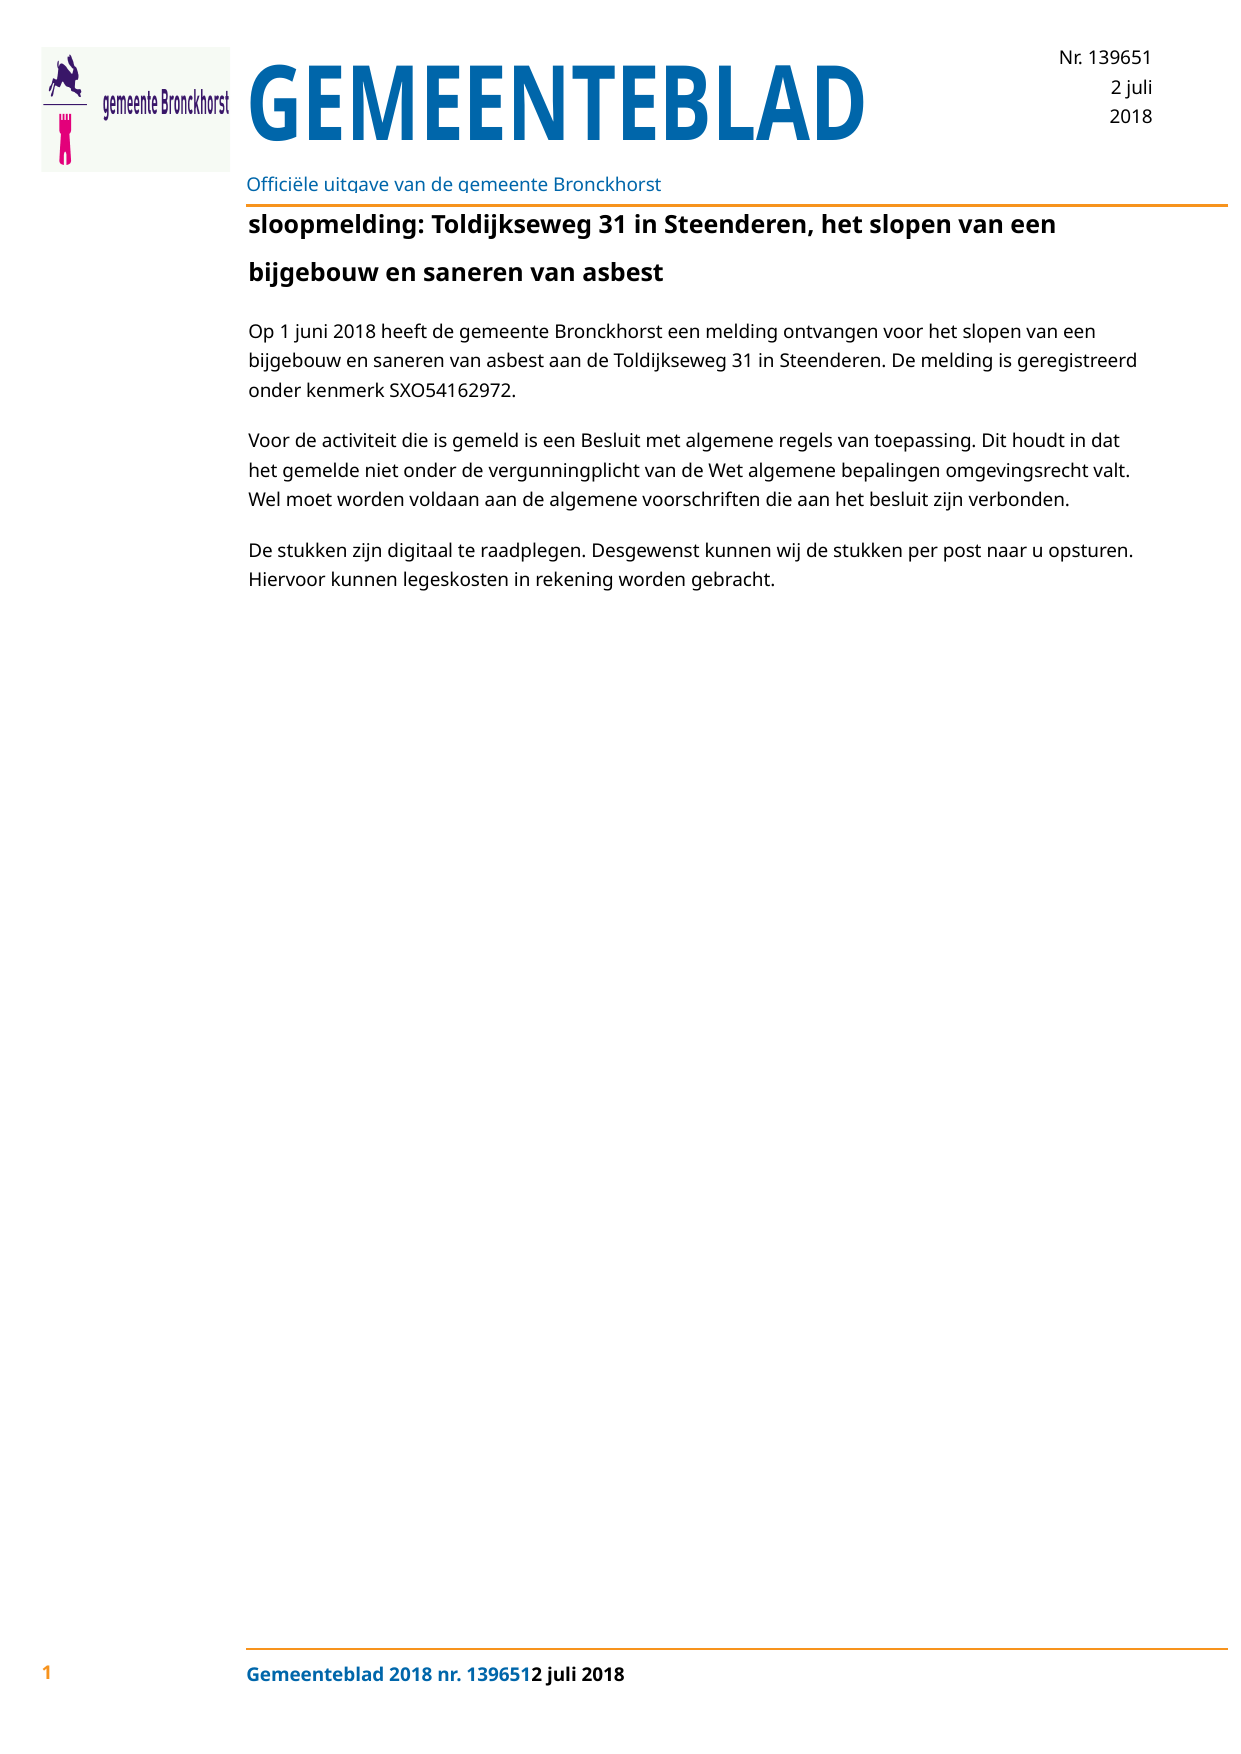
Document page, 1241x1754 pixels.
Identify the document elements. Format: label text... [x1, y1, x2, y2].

text Op 1 juni 2018 heeft de gemeente Bronckhorst een melding ontvangen voor het slopen van een bijgebouw en saneren van asbest aan de Toldijkseweg 31 in Steenderen. De melding is geregistreerd onder kenmerk SXO54162972. [248, 318, 1152, 403]
text De stukken zijn digitaal te raadplegen. Desgewenst kunnen wij de stukken per post naar u opsturen. Hiervoor kunnen legeskosten in rekening worden gebracht. [248, 537, 1152, 592]
text sloopmelding: Toldijkseweg 31 in Steenderen, het slopen van een bijgebouw en saneren van asbest [248, 207, 1152, 288]
text Voor de activiteit die is gemeld is een Besluit met algemene regels van toepassing. Dit houdt in dat het gemelde niet onder de vergunningplicht van de Wet algemene bepalingen omgevingsrecht valt. Wel moet worden voldaan aan de algemene voorschriften die aan het besluit zijn verbonden. [248, 427, 1152, 512]
picture [41, 47, 231, 172]
